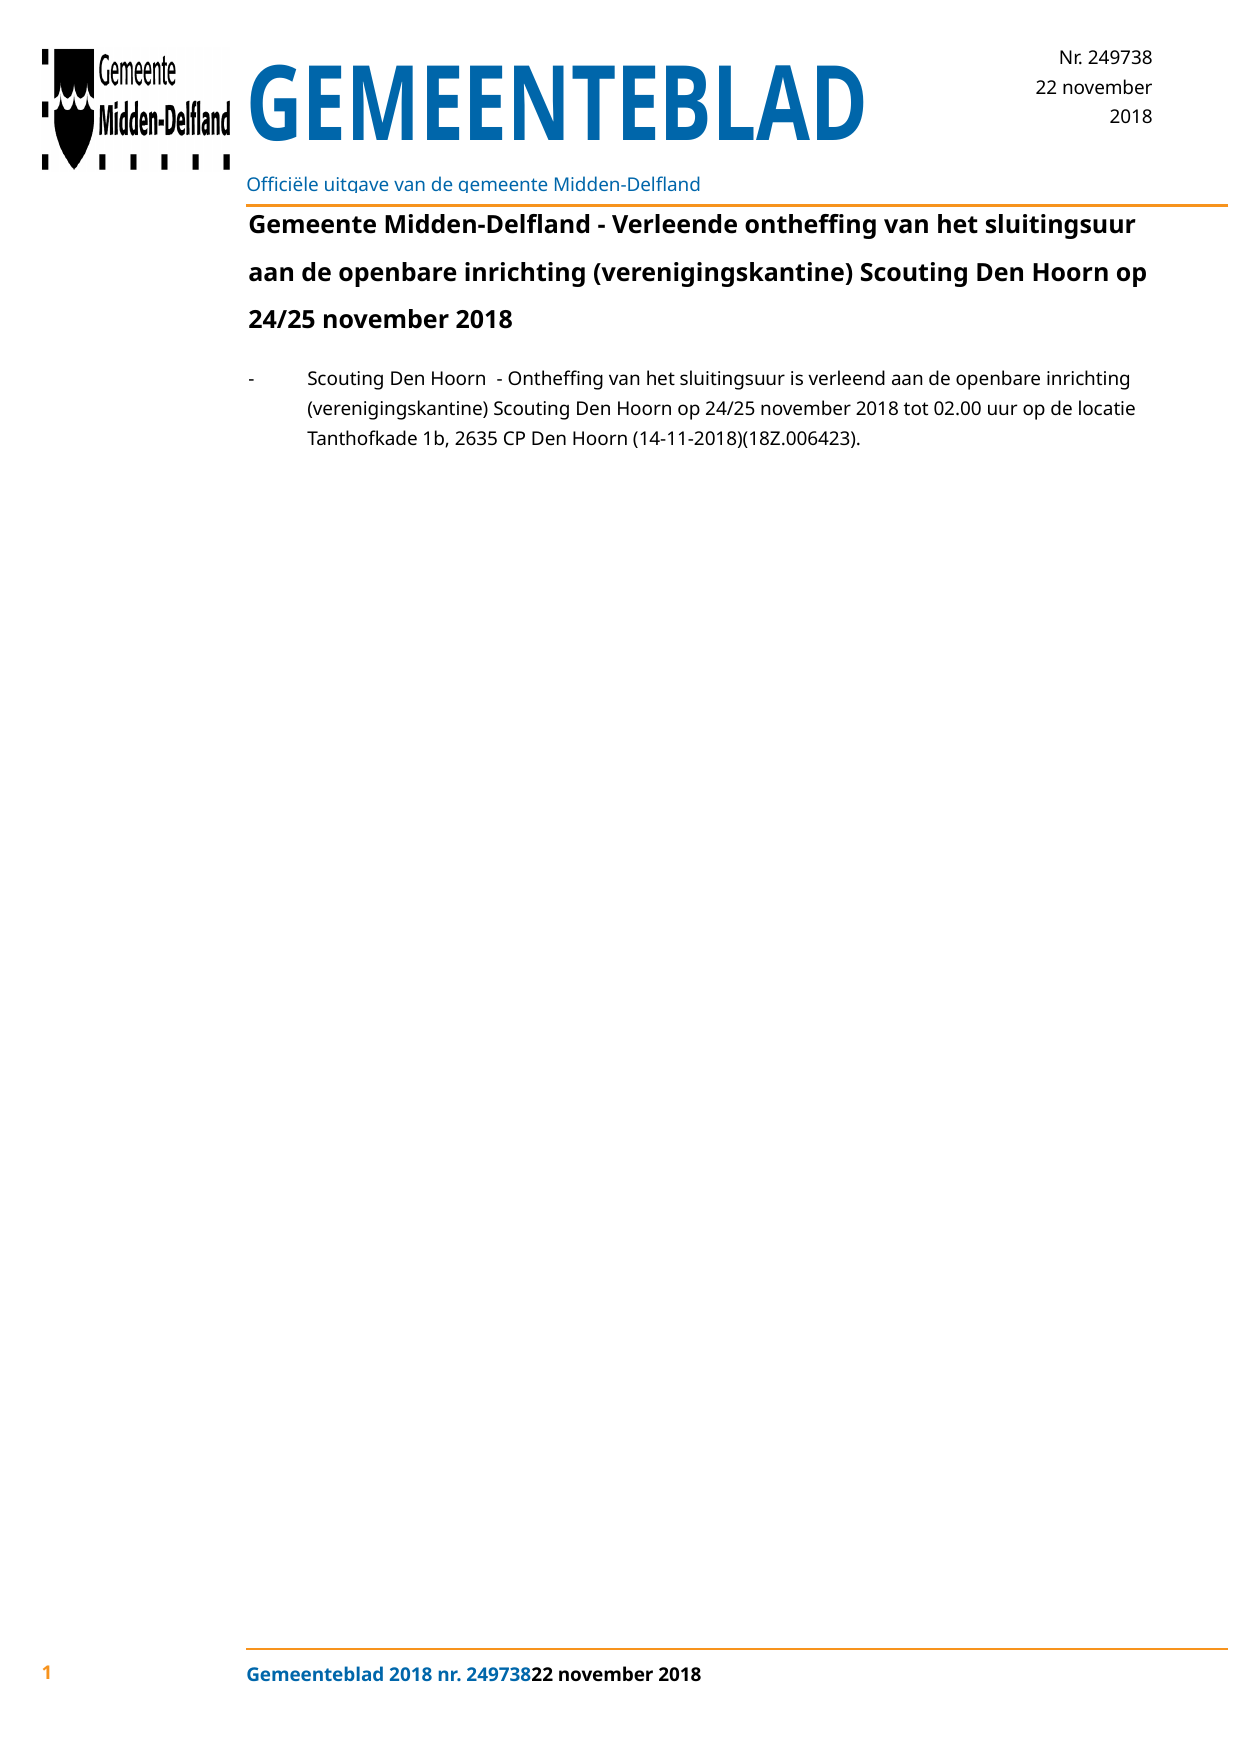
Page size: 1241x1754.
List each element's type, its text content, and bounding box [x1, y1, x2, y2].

list Scouting Den Hoorn - Ontheffing van het sluitingsuur is verleend aan de openbare inrichting (verenigingskantine) Scouting Den Hoorn op 24/25 november 2018 tot 02.00 uur op de locatie Tanthofkade 1b, 2635 CP Den Hoorn (14-11-2018)(18Z.006423). [248, 366, 1152, 450]
picture [41, 47, 231, 172]
text Gemeente Midden-Delfland - Verleende ontheffing van het sluitingsuur aan de openbare inrichting (verenigingskantine) Scouting Den Hoorn op 24/25 november 2018 [248, 207, 1152, 336]
